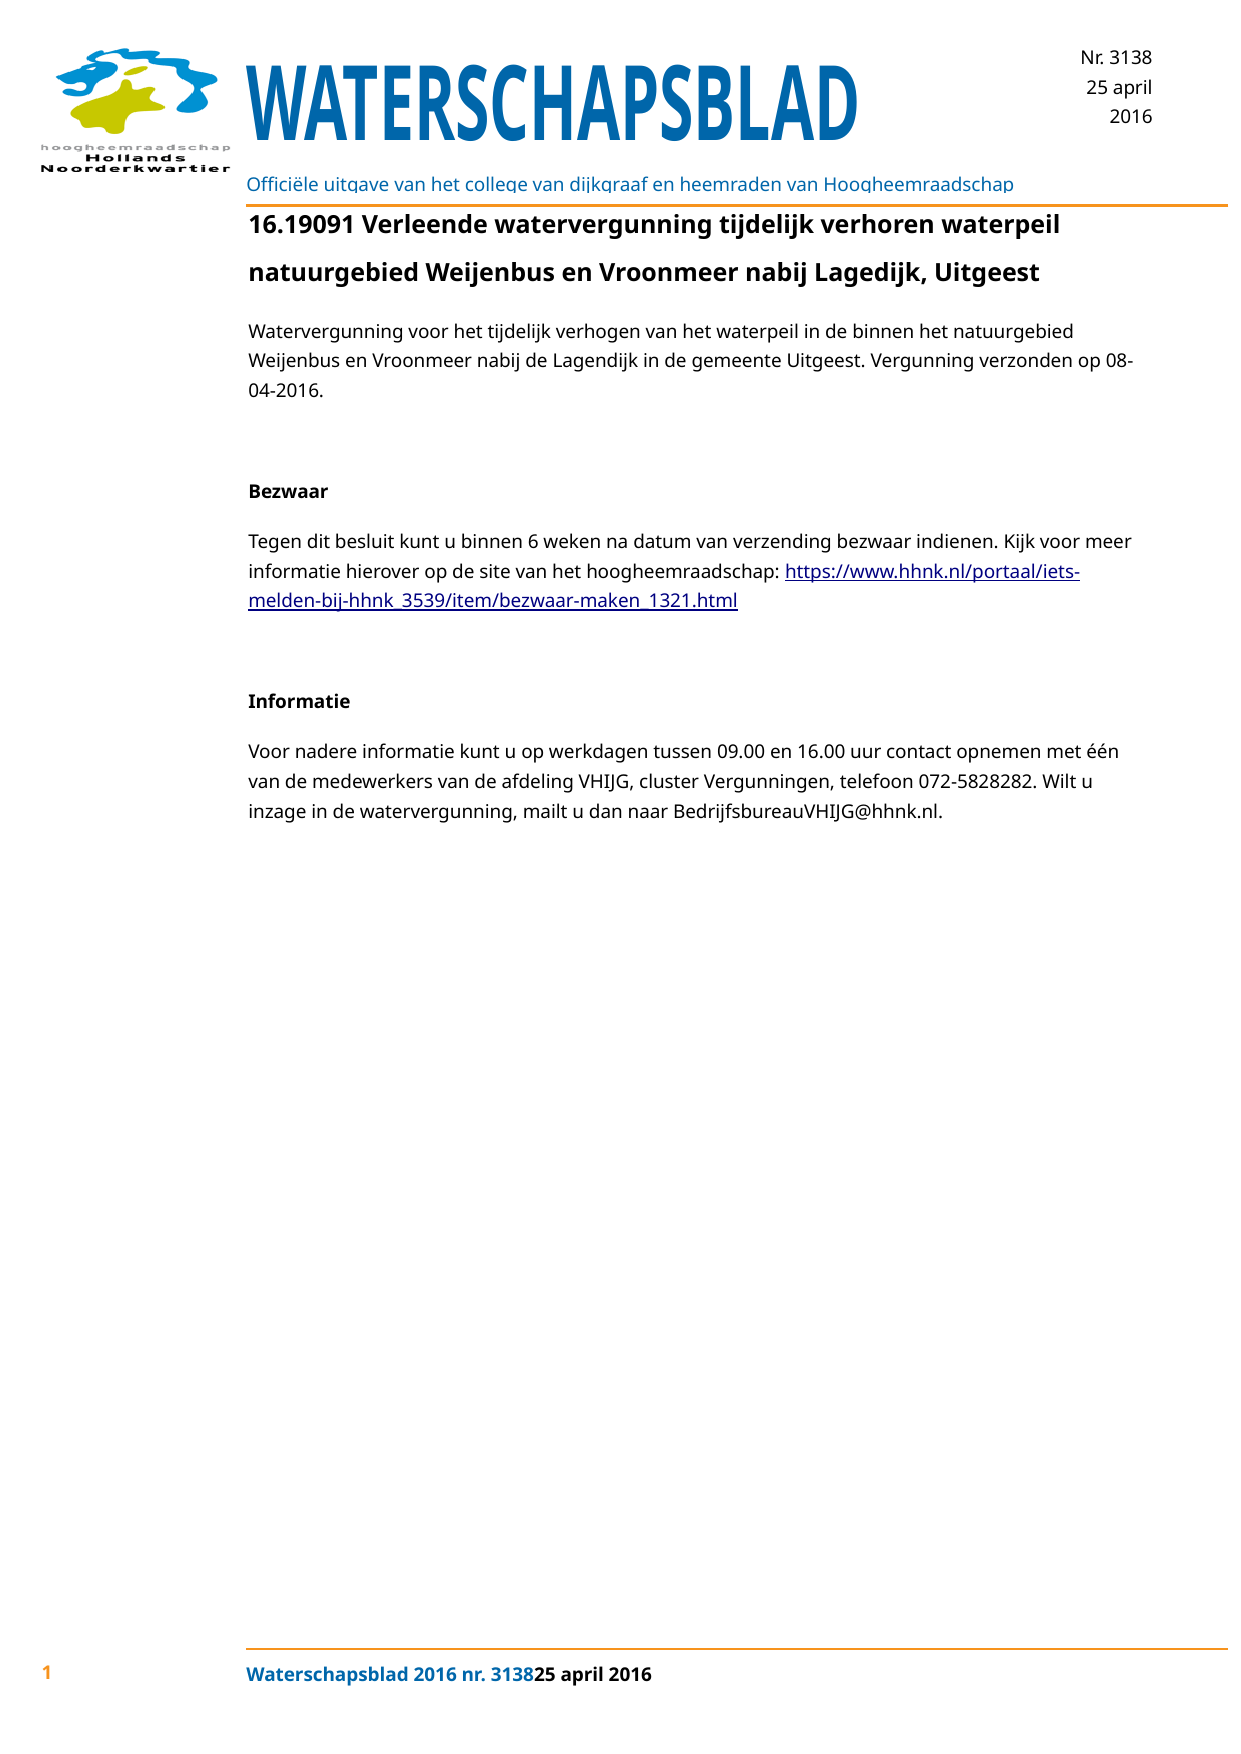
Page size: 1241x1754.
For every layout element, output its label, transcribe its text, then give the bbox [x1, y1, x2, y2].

picture [41, 47, 231, 172]
text 16.19091 Verleende watervergunning tijdelijk verhoren waterpeil natuurgebied Weijenbus en Vroonmeer nabij Lagedijk, Uitgeest [248, 207, 1152, 288]
text Tegen dit besluit kunt u binnen 6 weken na datum van verzending bezwaar indienen. Kijk voor meer informatie hierover op de site van het hoogheemraadschap: https://www.hhnk.nl/portaal/iets-melden-bij-hhnk_3539/item/bezwaar-maken_1321.html [248, 528, 1152, 613]
text Bezwaar [248, 478, 1152, 504]
text Informatie [248, 688, 1152, 714]
text Watervergunning voor het tijdelijk verhogen van het waterpeil in de binnen het natuurgebied Weijenbus en Vroonmeer nabij de Lagendijk in de gemeente Uitgeest. Vergunning verzonden op 08-04-2016. [248, 318, 1152, 403]
text Voor nadere informatie kunt u op werkdagen tussen 09.00 en 16.00 uur contact opnemen met één van de medewerkers van de afdeling VHIJG, cluster Vergunningen, telefoon 072-5828282. Wilt u inzage in de watervergunning, mailt u dan naar BedrijfsbureauVHIJG@hhnk.nl. [248, 739, 1152, 824]
